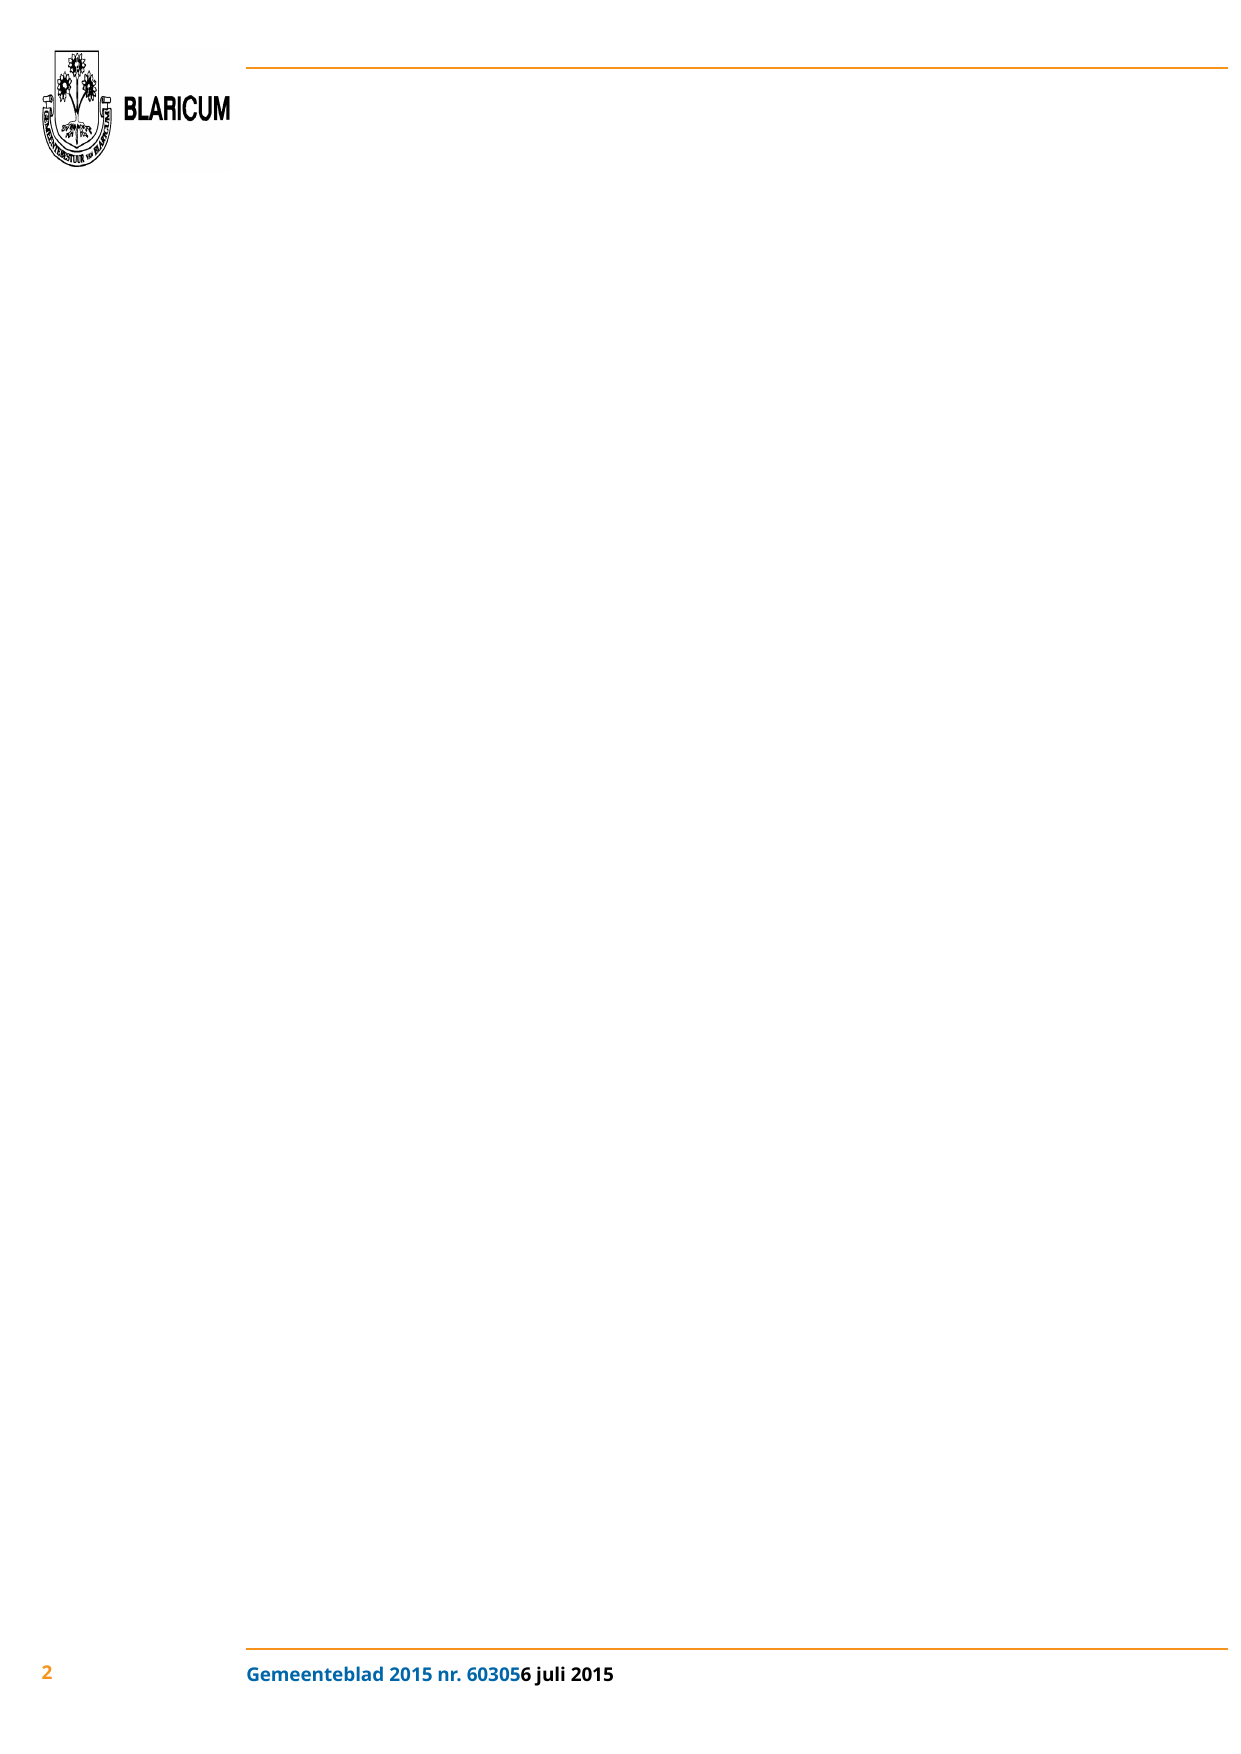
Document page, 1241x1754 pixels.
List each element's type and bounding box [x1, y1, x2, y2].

picture [41, 47, 231, 172]
